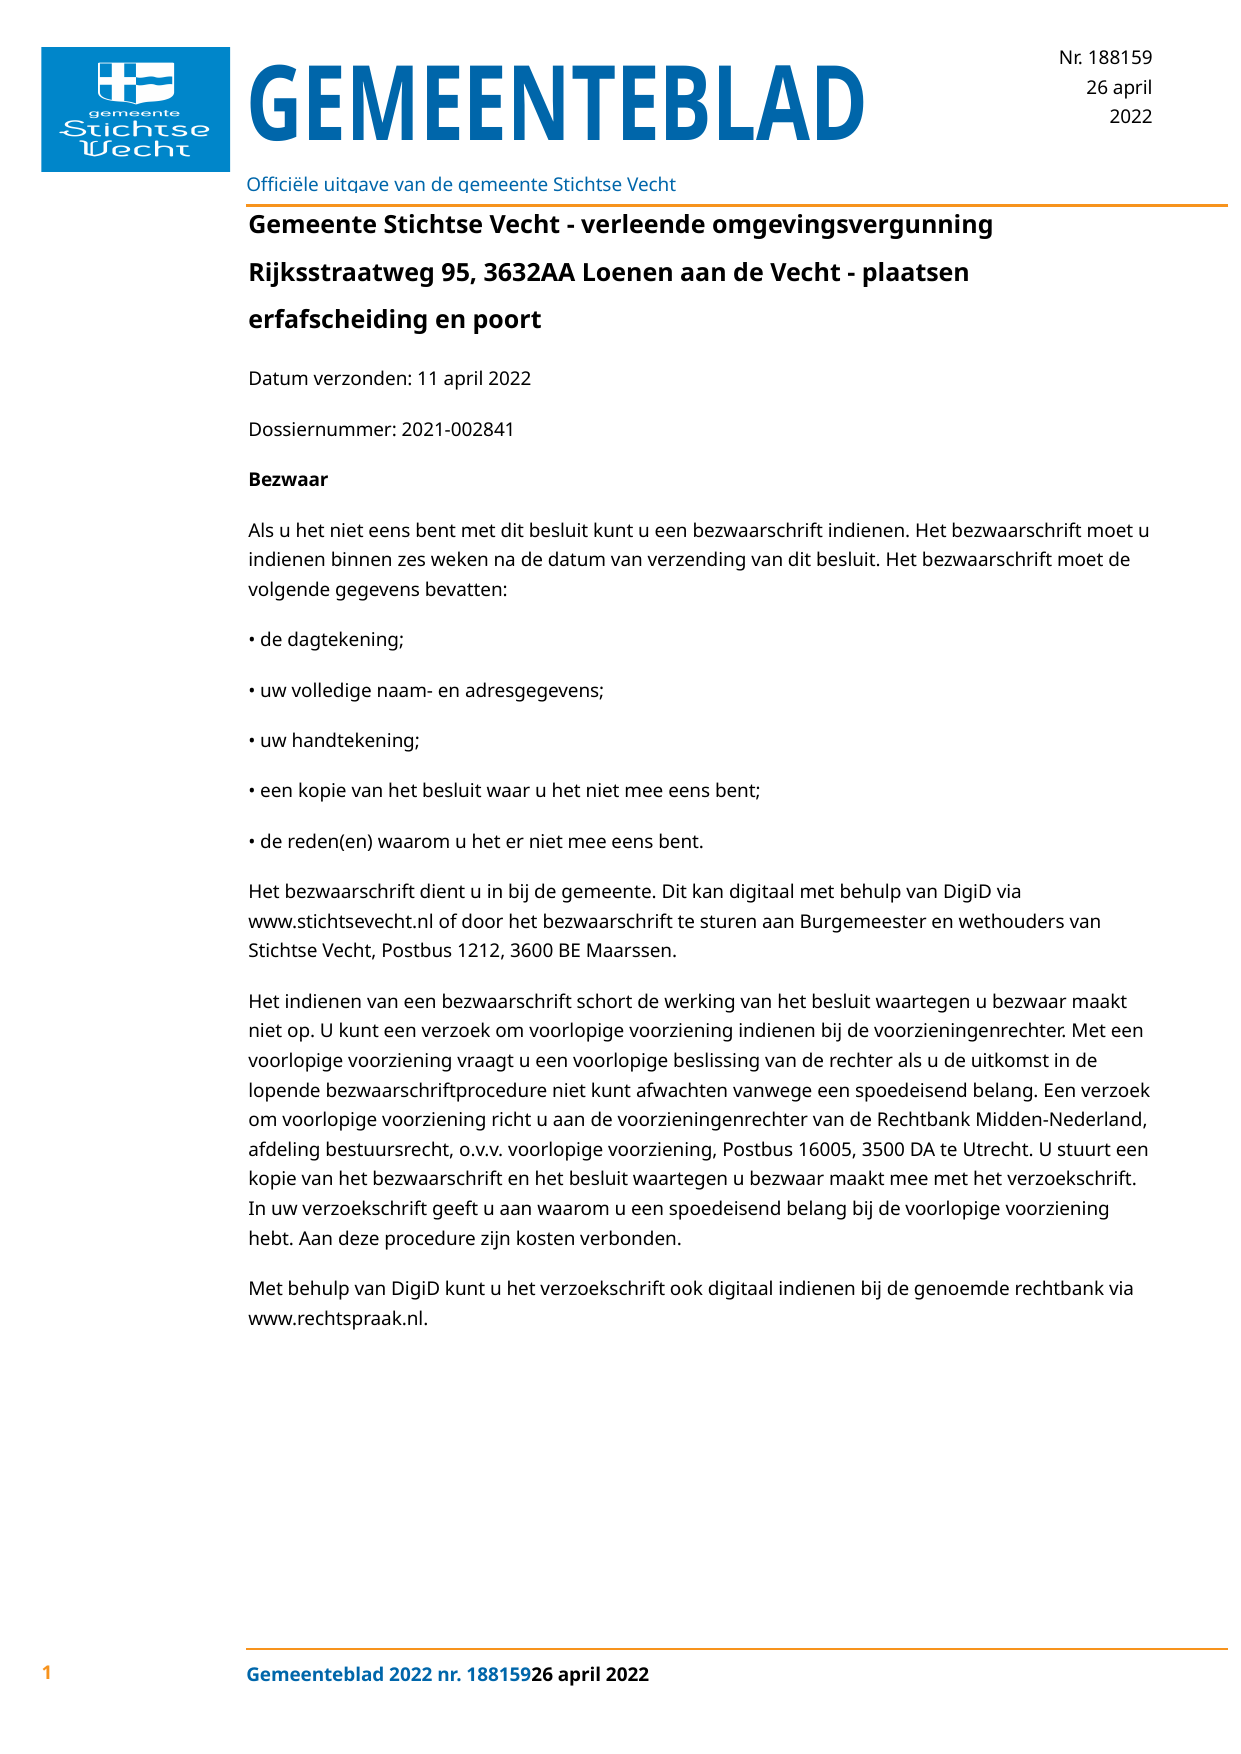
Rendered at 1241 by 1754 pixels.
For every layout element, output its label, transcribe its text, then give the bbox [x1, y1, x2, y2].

text • een kopie van het besluit waar u het niet mee eens bent; [248, 778, 1152, 803]
picture [99, 63, 135, 101]
text Het bezwaarschrift dient u in bij de gemeente. Dit kan digitaal met behulp van DigiD via www.stichtsevecht.nl of door het bezwaarschrift te sturen aan Burgemeester en wethouders van Stichtse Vecht, Postbus 1212, 3600 BE Maarssen. [248, 878, 1152, 963]
text Met behulp van DigiD kunt u het verzoekschrift ook digitaal indienen bij de genoemde rechtbank via www.rechtspraak.nl. [248, 1275, 1152, 1330]
text Bezwaar [248, 466, 1152, 492]
text Gemeente Stichtse Vecht - verleende omgevingsvergunning Rijksstraatweg 95, 3632AA Loenen aan de Vecht - plaatsen erfafscheiding en poort [248, 207, 1152, 336]
text Als u het niet eens bent met dit besluit kunt u een bezwaarschrift indienen. Het bezwaarschrift moet u indienen binnen zes weken na de datum van verzending van dit besluit. Het bezwaarschrift moet de volgende gegevens bevatten: [248, 517, 1152, 602]
text Dossiernummer: 2021-002841 [248, 416, 1152, 442]
text • de reden(en) waarom u het er niet mee eens bent. [248, 828, 1152, 854]
text Het indienen van een bezwaarschrift schort de werking van het besluit waartegen u bezwaar maakt niet op. U kunt een verzoek om voorlopige voorziening indienen bij de voorzieningenrechter. Met een voorlopige voorziening vraagt u een voorlopige beslissing van de rechter als u de uitkomst in de lopende bezwaarschriftprocedure niet kunt afwachten vanwege een spoedeisend belang. Een verzoek om voorlopige voorziening richt u aan de voorzieningenrechter van de Rechtbank Midden-Nederland, afdeling bestuursrecht, o.v.v. voorlopige voorziening, Postbus 16005, 3500 DA te Utrecht. U stuurt een kopie van het bezwaarschrift en het besluit waartegen u bezwaar maakt mee met het verzoekschrift. In uw verzoekschrift geeft u aan waarom u een spoedeisend belang bij de voorlopige voorziening hebt. Aan deze procedure zijn kosten verbonden. [248, 988, 1152, 1250]
text • de dagtekening; [248, 626, 1152, 652]
text Datum verzonden: 11 april 2022 [248, 366, 1152, 391]
picture [137, 63, 174, 103]
text • uw handtekening; [248, 727, 1152, 753]
text • uw volledige naam- en adresgegevens; [248, 677, 1152, 702]
